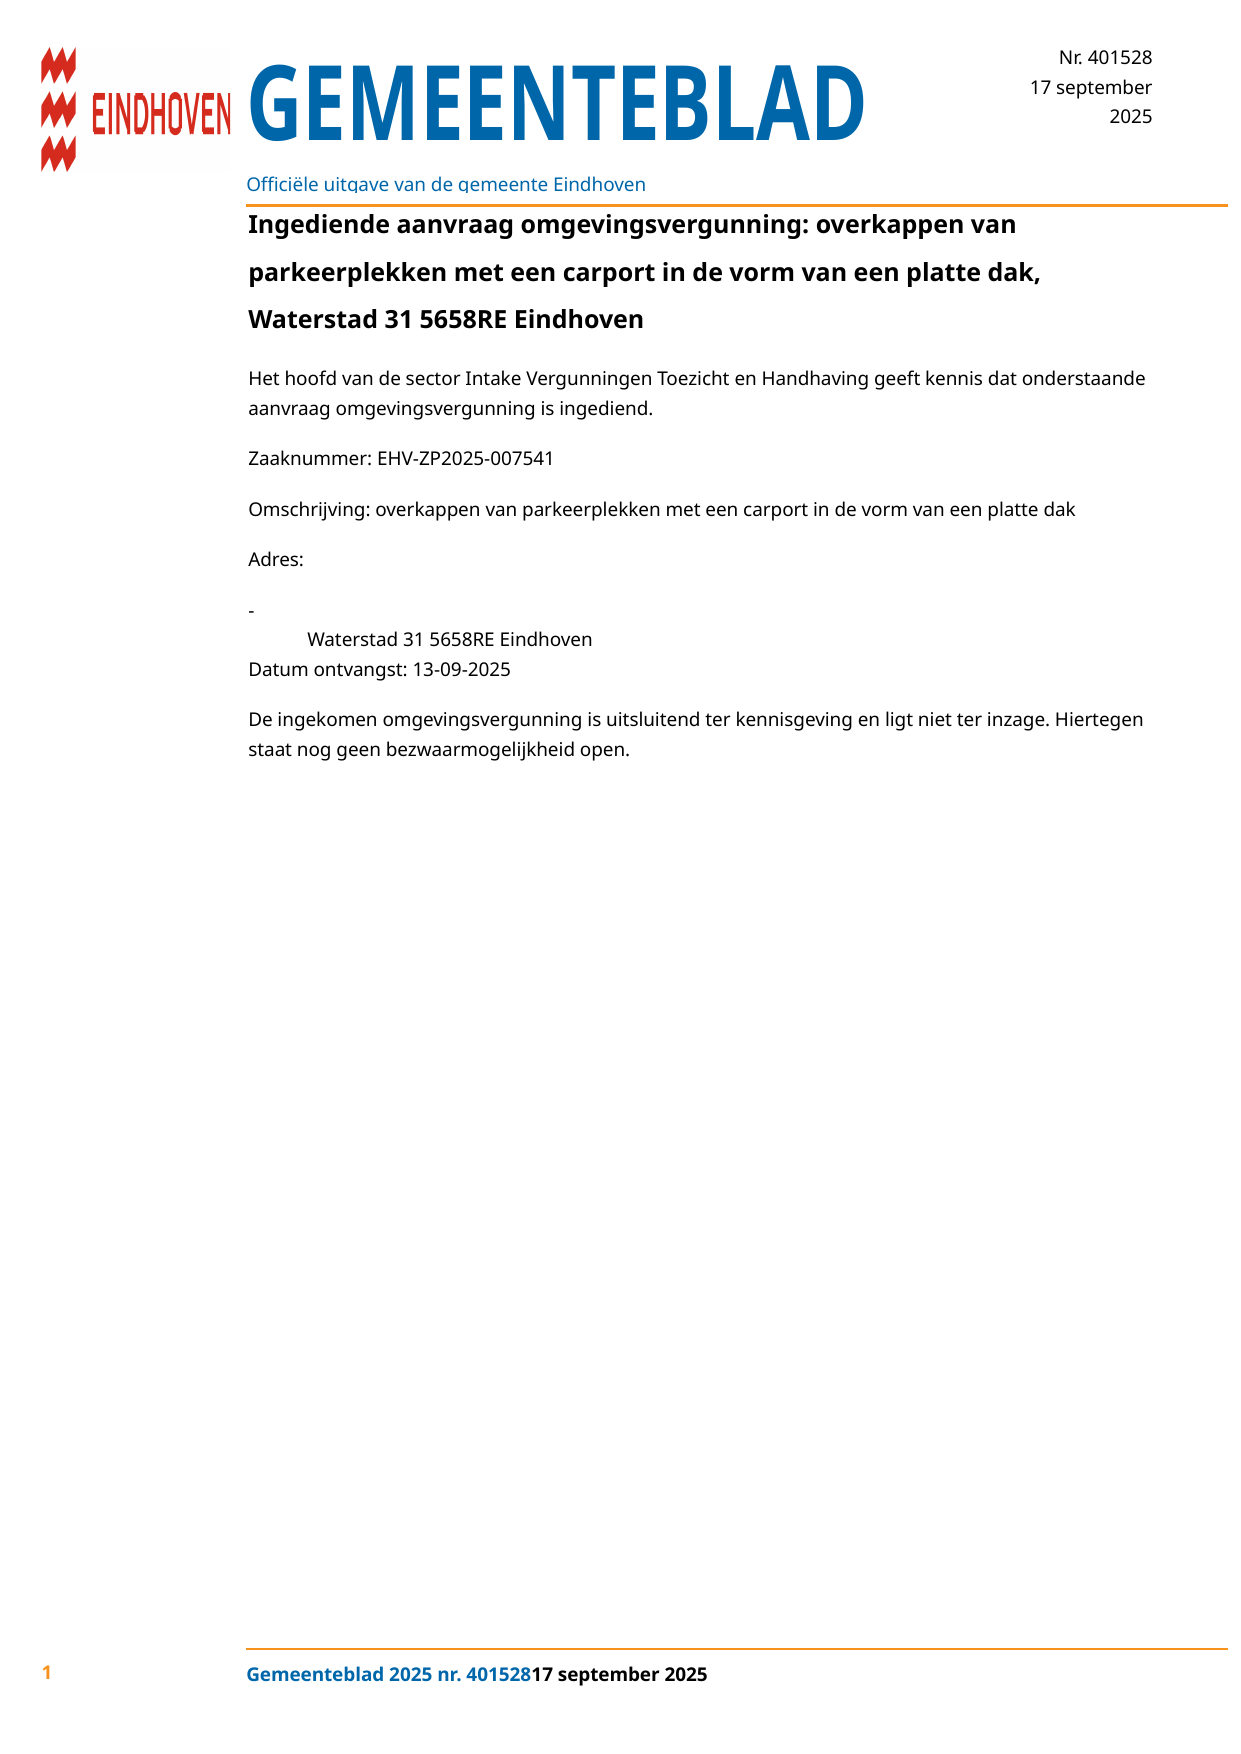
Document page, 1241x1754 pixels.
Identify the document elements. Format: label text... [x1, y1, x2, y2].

text Zaaknummer: EHV-ZP2025-007541 [248, 446, 1152, 471]
picture [41, 47, 231, 172]
text Datum ontvangst: 13-09-2025 [248, 656, 1152, 682]
text Omschrijving: overkappen van parkeerplekken met een carport in de vorm van een platte dak [248, 496, 1152, 522]
text Het hoofd van de sector Intake Vergunningen Toezicht en Handhaving geeft kennis dat onderstaande aanvraag omgevingsvergunning is ingediend. [248, 366, 1152, 421]
text Ingediende aanvraag omgevingsvergunning: overkappen van parkeerplekken met een carport in de vorm van een platte dak, Waterstad 31 5658RE Eindhoven [248, 207, 1152, 336]
list Waterstad 31 5658RE Eindhoven [248, 626, 1152, 652]
text Adres: [248, 546, 1152, 572]
text De ingekomen omgevingsvergunning is uitsluitend ter kennisgeving en ligt niet ter inzage. Hiertegen staat nog geen bezwaarmogelijkheid open. [248, 706, 1152, 762]
